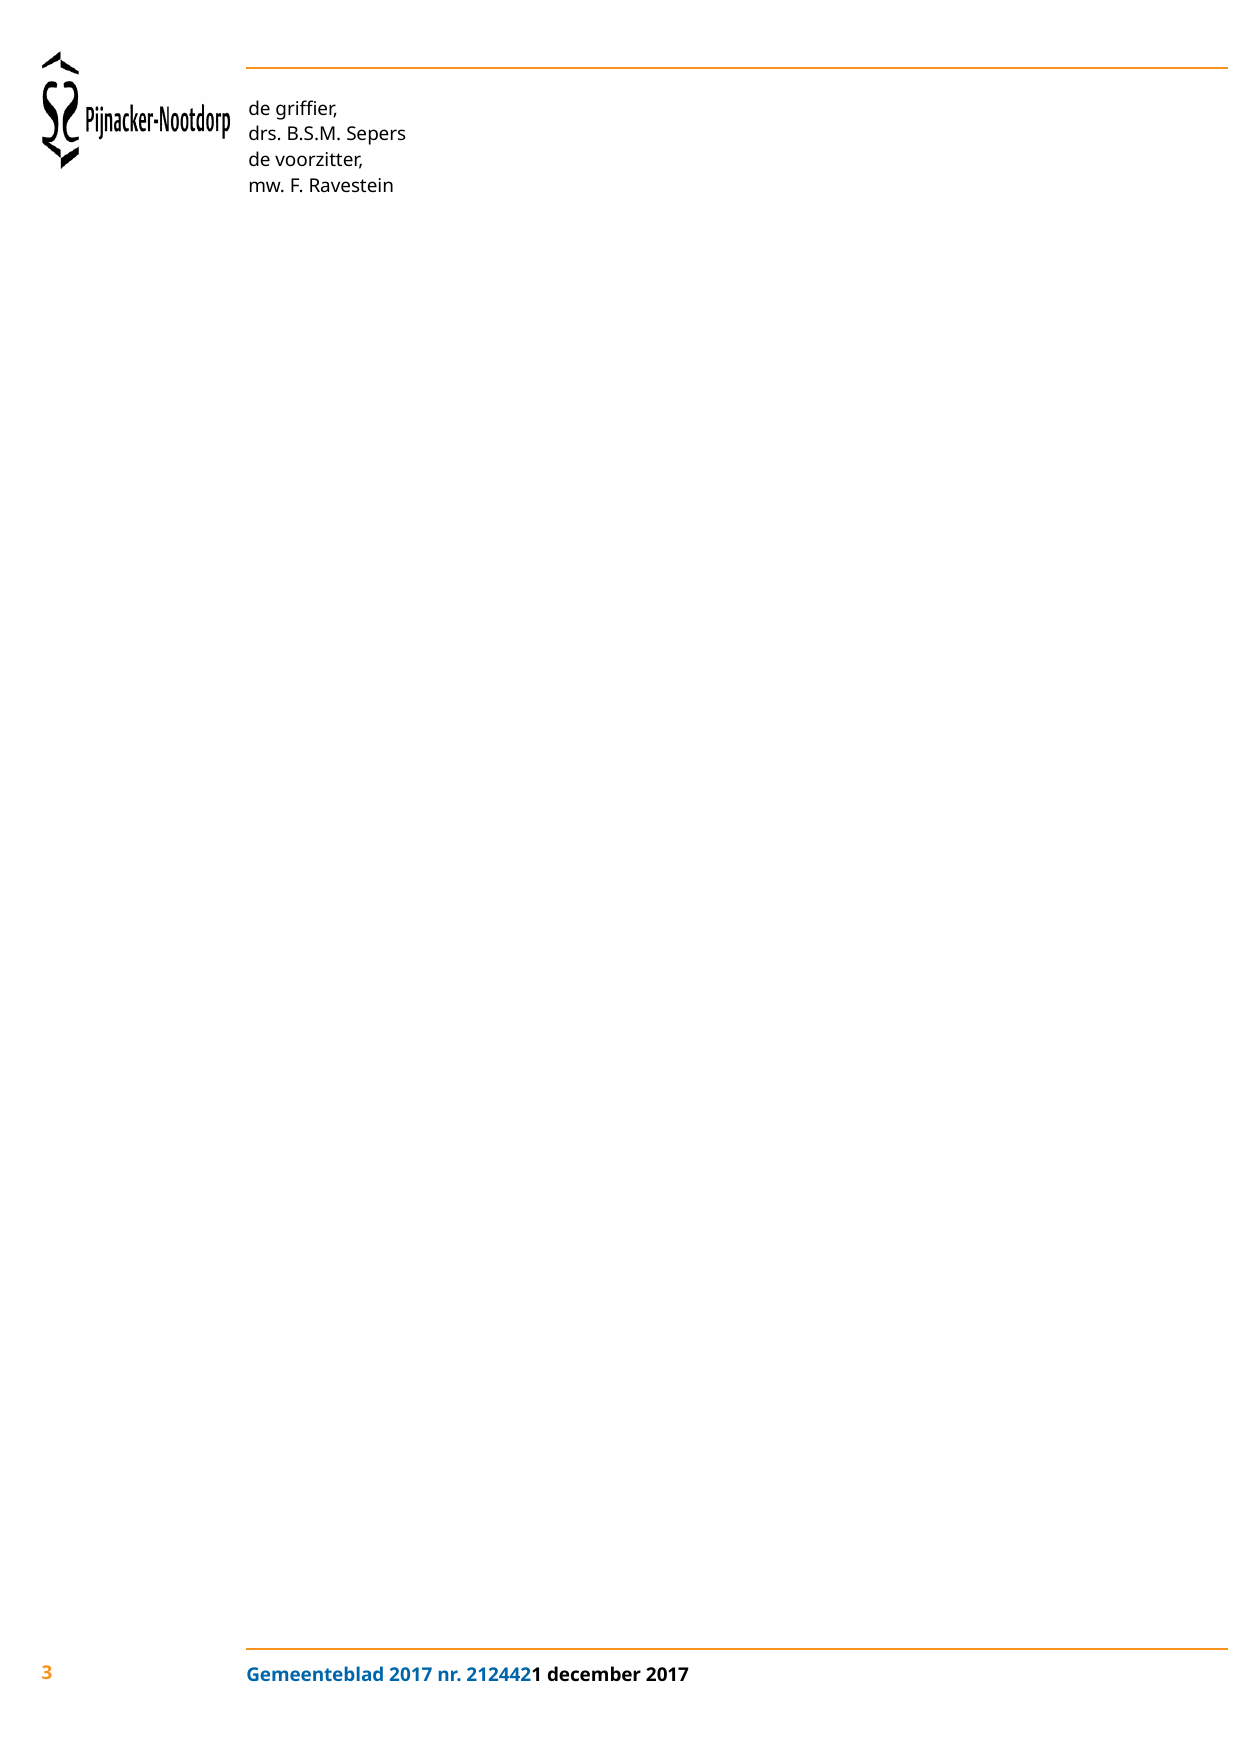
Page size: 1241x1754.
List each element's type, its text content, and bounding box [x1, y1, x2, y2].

text drs. B.S.M. Sepers [248, 121, 1152, 146]
text mw. F. Ravestein [248, 172, 1152, 198]
text de voorzitter, [248, 146, 1152, 172]
text de griffier, [248, 95, 1152, 121]
picture [41, 47, 231, 172]
